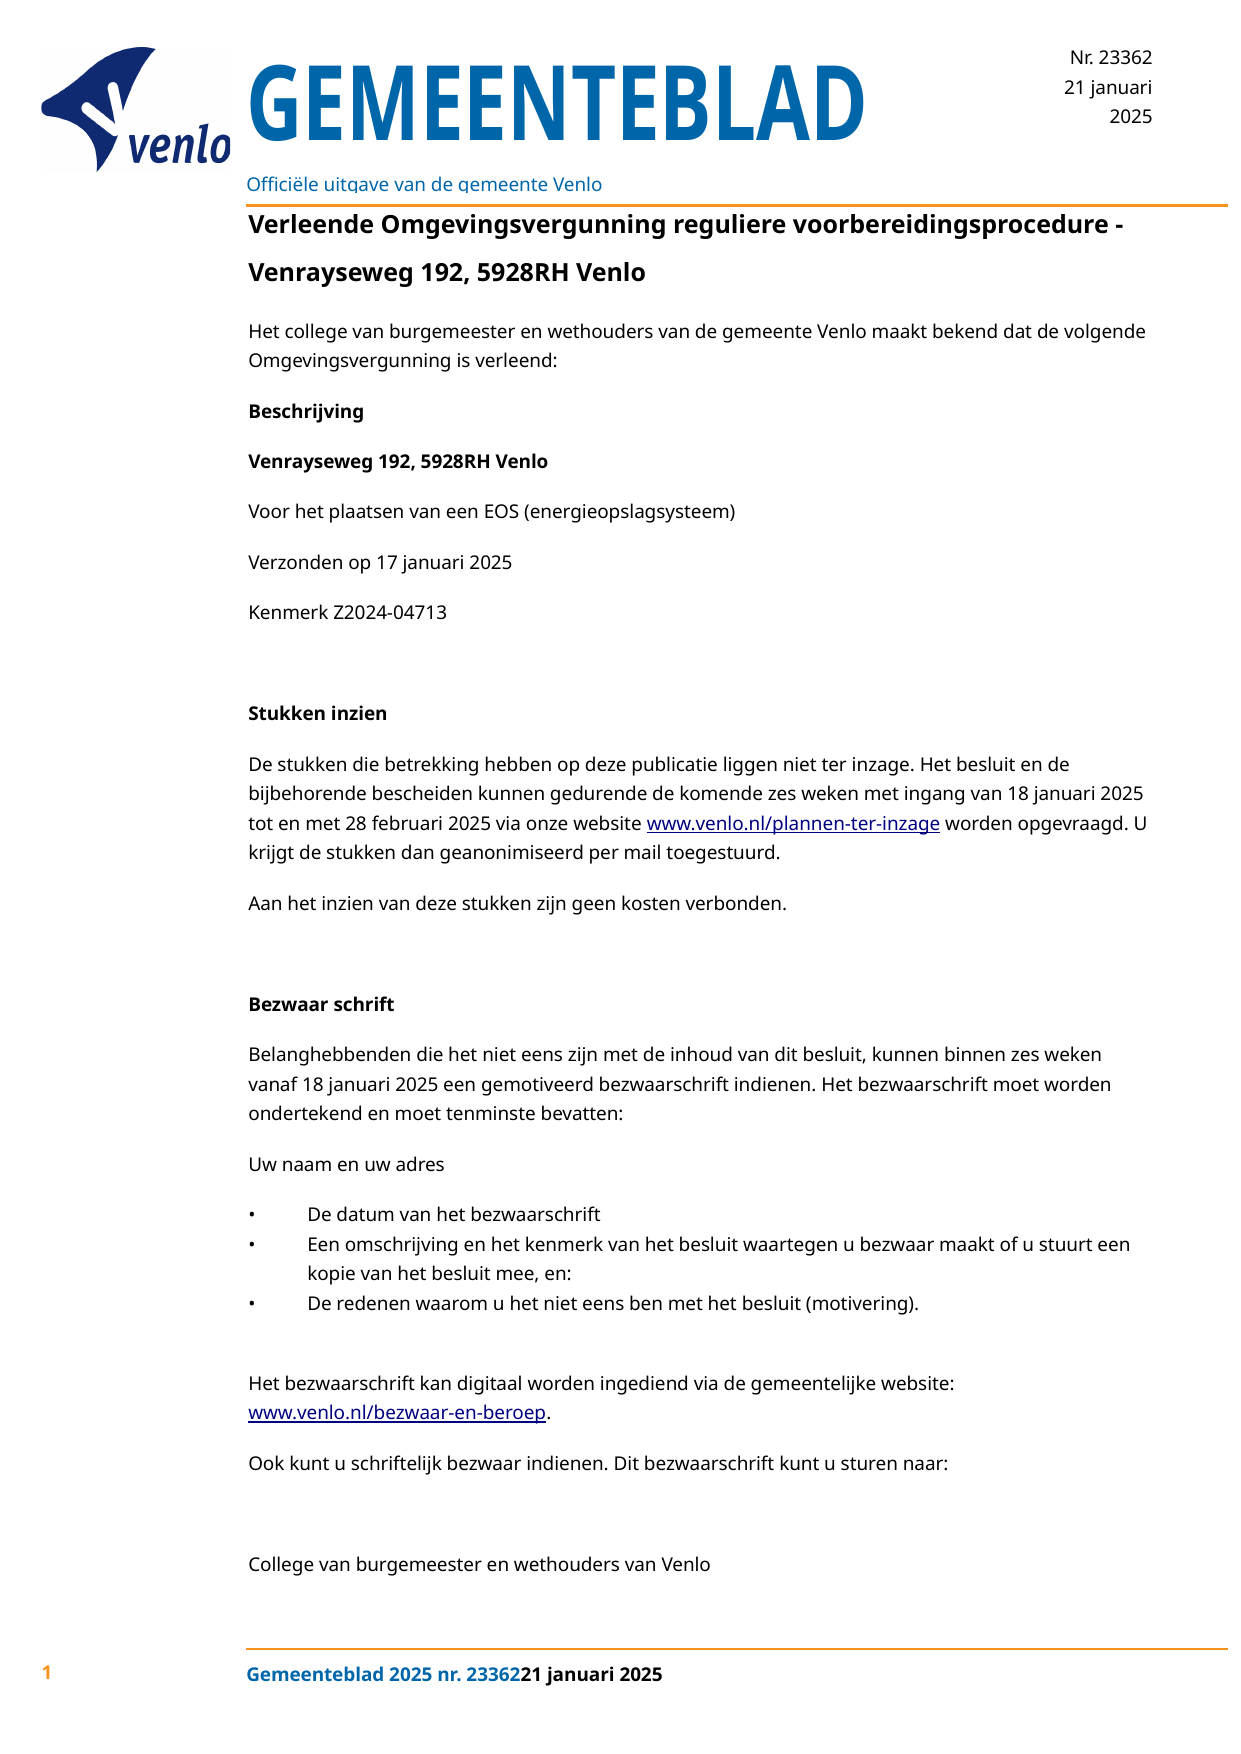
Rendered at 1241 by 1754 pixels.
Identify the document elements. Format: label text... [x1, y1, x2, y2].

text Venrayseweg 192, 5928RH Venlo [248, 448, 1152, 474]
text De stukken die betrekking hebben op deze publicatie liggen niet ter inzage. Het besluit en de bijbehorende bescheiden kunnen gedurende de komende zes weken met ingang van 18 januari 2025 tot en met 28 februari 2025 via onze website www.venlo.nl/plannen-ter-inzage worden opgevraagd. U krijgt de stukken dan geanonimiseerd per mail toegestuurd. [248, 751, 1152, 865]
list Een omschrijving en het kenmerk van het besluit waartegen u bezwaar maakt of u stuurt een kopie van het besluit mee, en: [248, 1231, 1152, 1286]
picture [41, 47, 231, 172]
text Beschrijving [248, 398, 1152, 424]
text Uw naam en uw adres [248, 1151, 1152, 1177]
text Verzonden op 17 januari 2025 [248, 549, 1152, 575]
list De datum van het bezwaarschrift [248, 1201, 1152, 1227]
text College van burgemeester en wethouders van Venlo [248, 1551, 1152, 1577]
text Bezwaar schrift [248, 991, 1152, 1017]
text Het college van burgemeester en wethouders van de gemeente Venlo maakt bekend dat de volgende Omgevingsvergunning is verleend: [248, 318, 1152, 373]
text Ook kunt u schriftelijk bezwaar indienen. Dit bezwaarschrift kunt u sturen naar: [248, 1450, 1152, 1476]
text Belanghebbenden die het niet eens zijn met de inhoud van dit besluit, kunnen binnen zes weken vanaf 18 januari 2025 een gemotiveerd bezwaarschrift indienen. Het bezwaarschrift moet worden ondertekend en moet tenminste bevatten: [248, 1041, 1152, 1126]
text Verleende Omgevingsvergunning reguliere voorbereidingsprocedure - Venrayseweg 192, 5928RH Venlo [248, 207, 1152, 288]
text Het bezwaarschrift kan digitaal worden ingediend via de gemeentelijke website: www.venlo.nl/bezwaar-en-beroep. [248, 1370, 1152, 1425]
list De redenen waarom u het niet eens ben met het besluit (motivering). [248, 1290, 1152, 1316]
text Voor het plaatsen van een EOS (energieopslagsysteem) [248, 499, 1152, 524]
text Kenmerk Z2024-04713 [248, 599, 1152, 625]
text Stukken inzien [248, 700, 1152, 726]
text Aan het inzien van deze stukken zijn geen kosten verbonden. [248, 890, 1152, 916]
